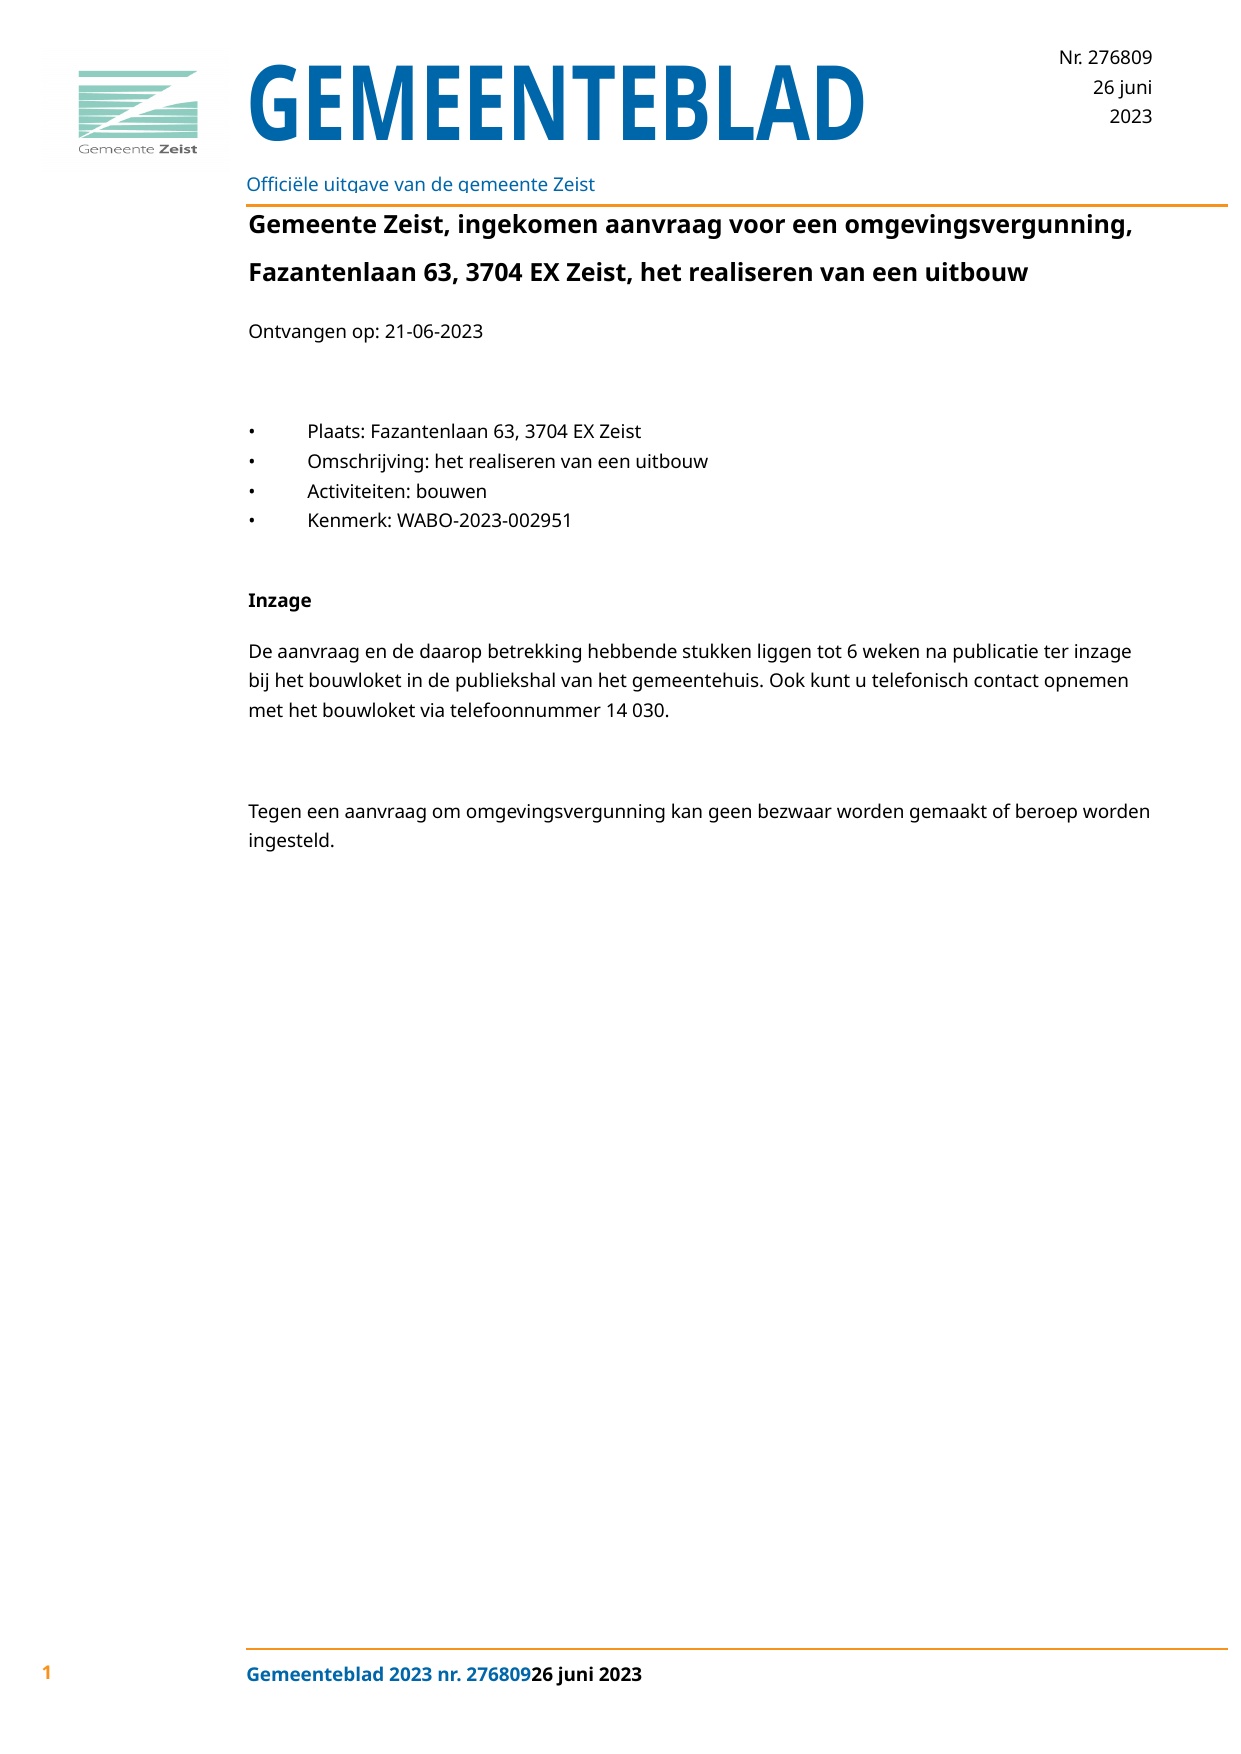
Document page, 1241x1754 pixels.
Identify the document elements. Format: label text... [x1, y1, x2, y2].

list Kenmerk: WABO-2023-002951 [248, 507, 1152, 533]
list Activiteiten: bouwen [248, 478, 1152, 504]
picture [41, 47, 231, 172]
text Tegen een aanvraag om omgevingsvergunning kan geen bezwaar worden gemaakt of beroep worden ingesteld. [248, 798, 1152, 853]
text Ontvangen op: 21-06-2023 [248, 318, 1152, 344]
list Plaats: Fazantenlaan 63, 3704 EX Zeist [248, 419, 1152, 444]
list Omschrijving: het realiseren van een uitbouw [248, 448, 1152, 474]
text Gemeente Zeist, ingekomen aanvraag voor een omgevingsvergunning, Fazantenlaan 63, 3704 EX Zeist, het realiseren van een uitbouw [248, 207, 1152, 288]
text De aanvraag en de daarop betrekking hebbende stukken liggen tot 6 weken na publicatie ter inzage bij het bouwloket in de publiekshal van het gemeentehuis. Ook kunt u telefonisch contact opnemen met het bouwloket via telefoonnummer 14 030. [248, 638, 1152, 723]
text Inzage [248, 587, 1152, 613]
